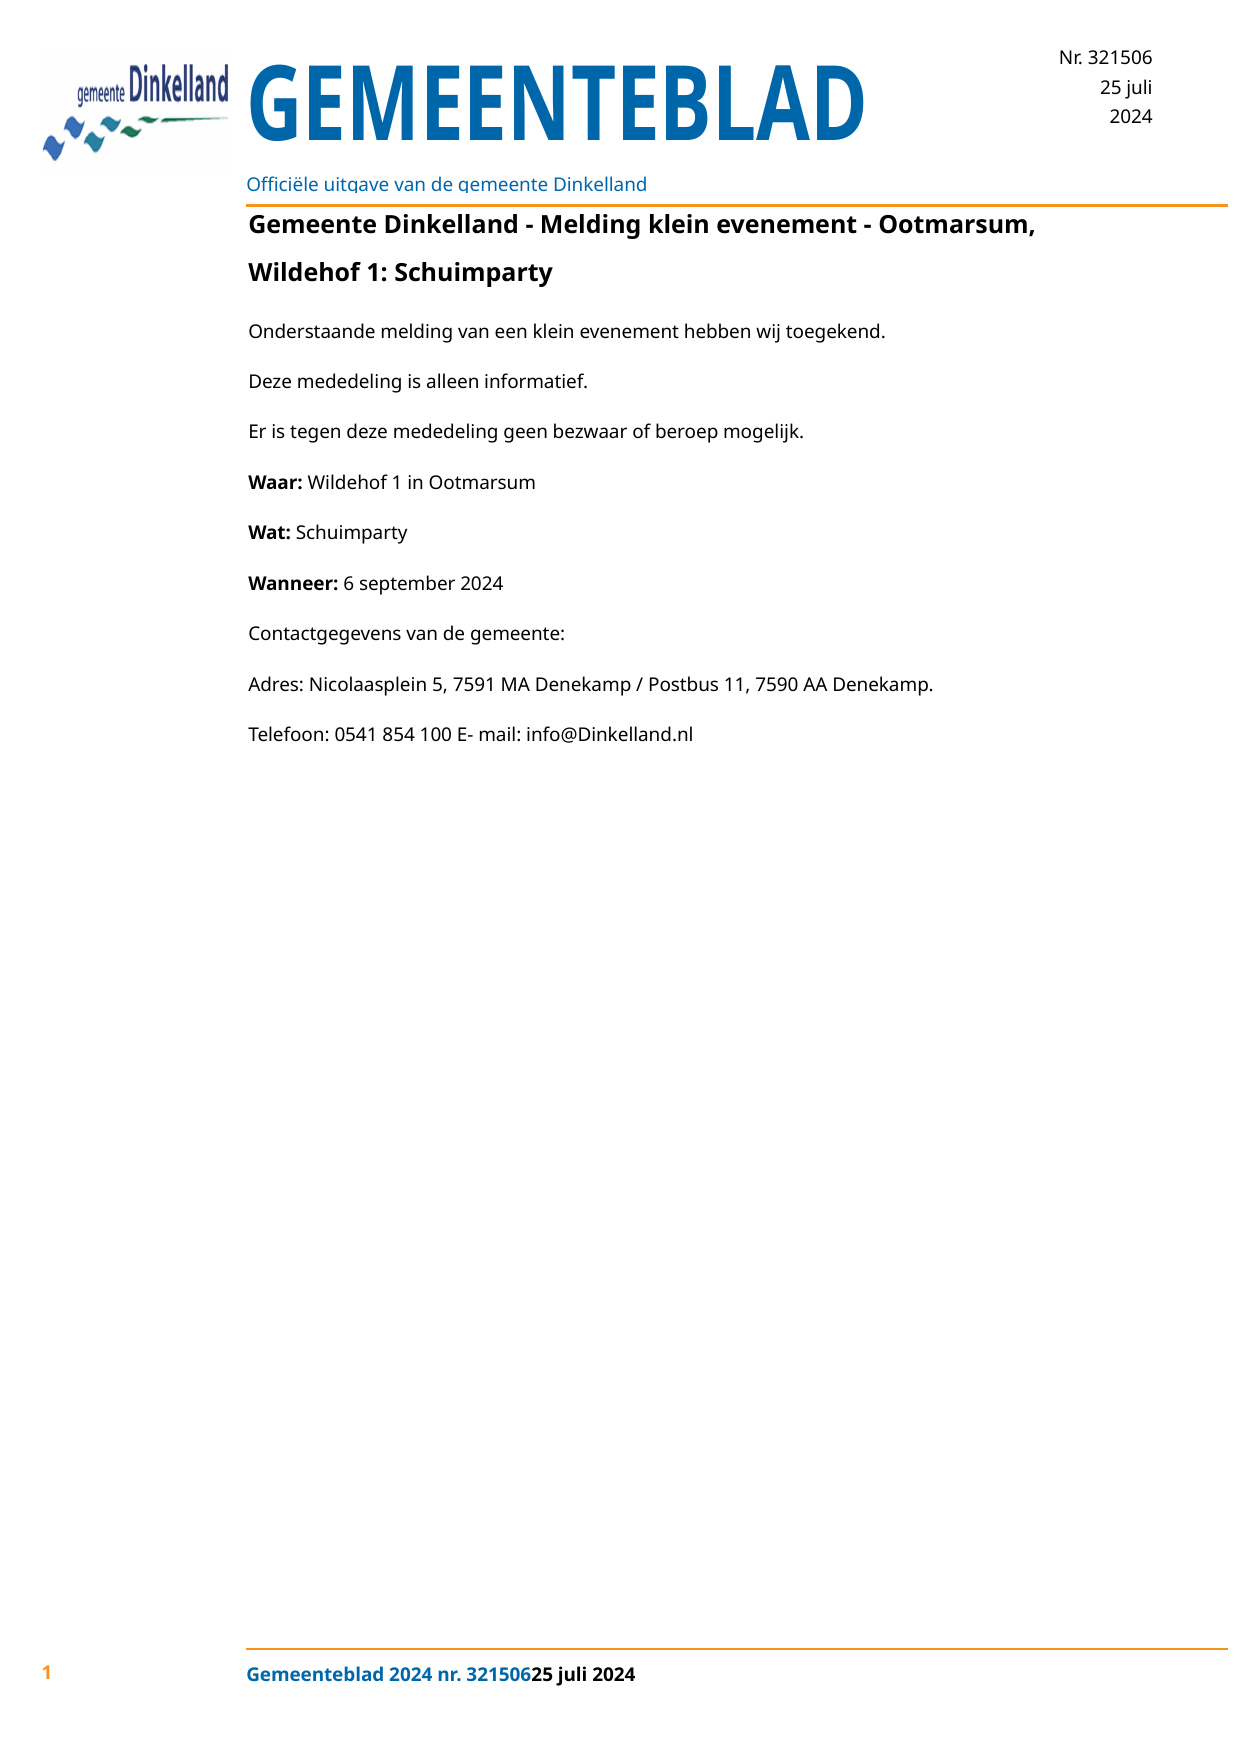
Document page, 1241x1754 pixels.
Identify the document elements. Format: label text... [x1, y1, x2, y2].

text Wanneer: 6 september 2024 [248, 570, 1152, 596]
text Wat: Schuimparty [248, 519, 1152, 545]
text Contactgegevens van de gemeente: [248, 620, 1152, 646]
text Deze mededeling is alleen informatief. [248, 368, 1152, 394]
text Gemeente Dinkelland - Melding klein evenement - Ootmarsum, Wildehof 1: Schuimparty [248, 207, 1152, 288]
text Er is tegen deze mededeling geen bezwaar of beroep mogelijk. [248, 419, 1152, 444]
text Onderstaande melding van een klein evenement hebben wij toegekend. [248, 318, 1152, 344]
text Adres: Nicolaasplein 5, 7591 MA Denekamp / Postbus 11, 7590 AA Denekamp. [248, 671, 1152, 697]
text Waar: Wildehof 1 in Ootmarsum [248, 469, 1152, 495]
text Telefoon: 0541 854 100 E- mail: info@Dinkelland.nl [248, 721, 1152, 747]
picture [41, 47, 231, 172]
